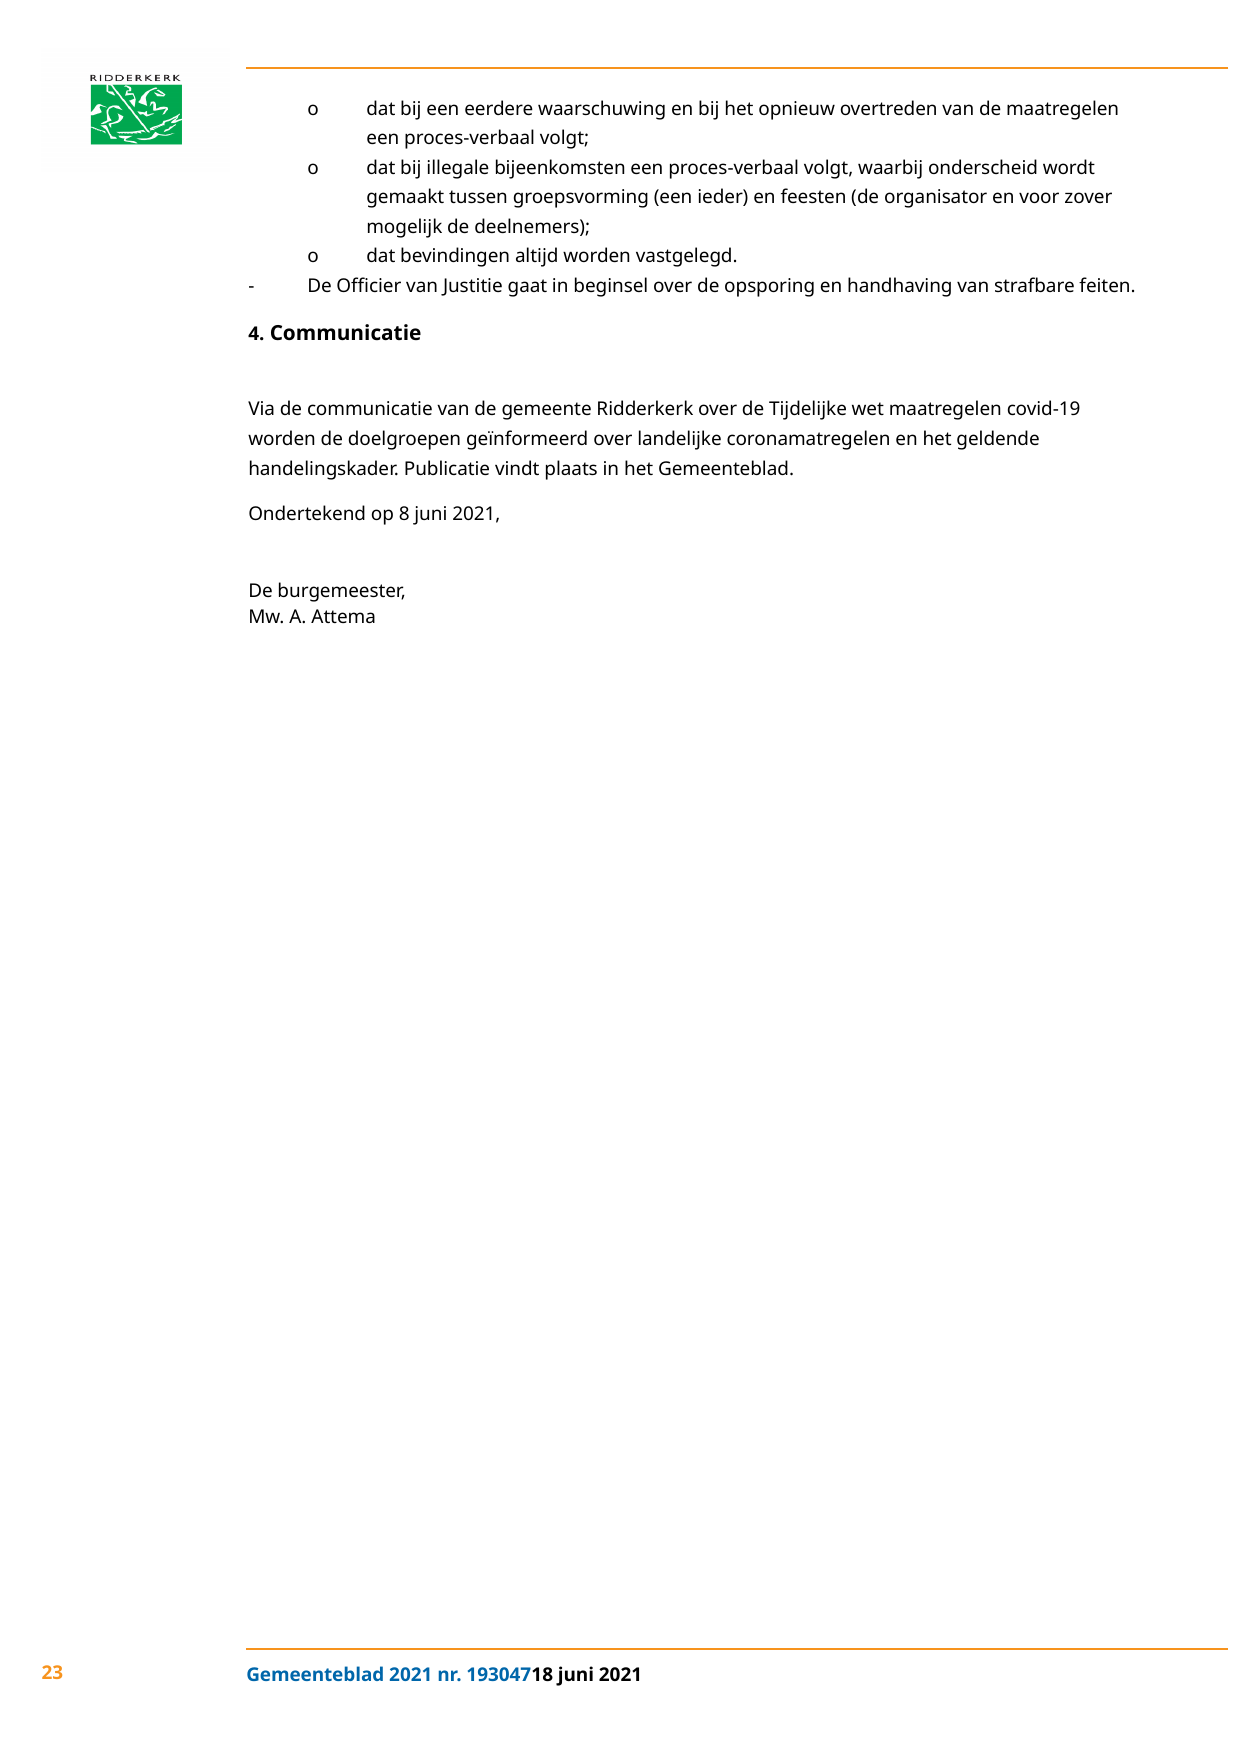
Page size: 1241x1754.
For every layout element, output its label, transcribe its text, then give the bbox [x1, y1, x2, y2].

picture [41, 47, 231, 172]
list De Officier van Justitie gaat in beginsel over de opsporing en handhaving van strafbare feiten. [248, 272, 1152, 298]
text 4. Communicatie [248, 318, 1152, 346]
text De burgemeester, [248, 578, 1152, 603]
text Via de communicatie van de gemeente Ridderkerk over de Tijdelijke wet maatregelen covid-19 worden de doelgroepen geïnformeerd over landelijke coronamatregelen en het geldende handelingskader. Publicatie vindt plaats in het Gemeenteblad. [248, 396, 1152, 481]
text Ondertekend op 8 juni 2021, [248, 500, 1152, 526]
text Mw. A. Attema [248, 603, 1152, 629]
list dat bij een eerdere waarschuwing en bij het opnieuw overtreden van de maatregelen een proces-verbaal volgt; [307, 95, 1152, 150]
list dat bij illegale bijeenkomsten een proces-verbaal volgt, waarbij onderscheid wordt gemaakt tussen groepsvorming (een ieder) en feesten (de organisator en voor zover mogelijk de deelnemers); [307, 154, 1152, 239]
list dat bevindingen altijd worden vastgelegd. [307, 243, 1152, 268]
